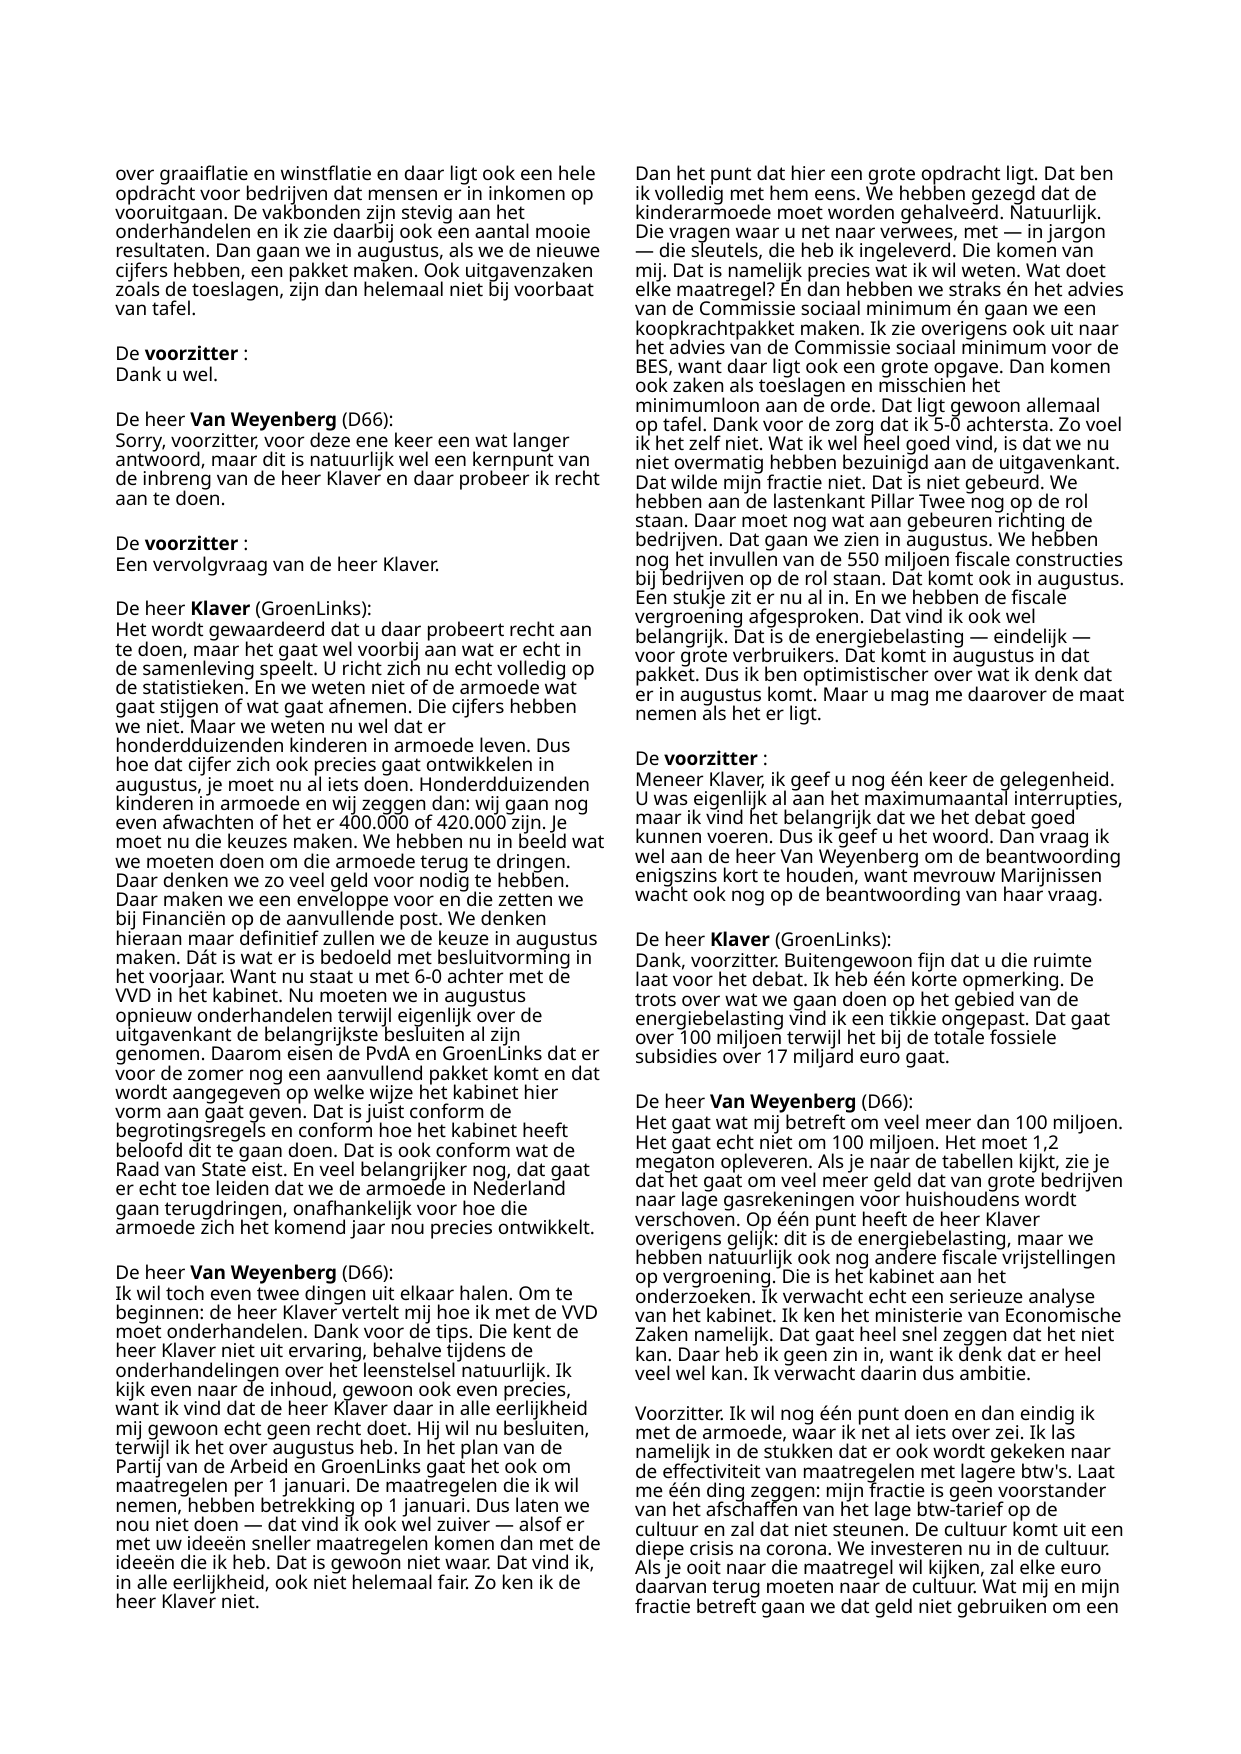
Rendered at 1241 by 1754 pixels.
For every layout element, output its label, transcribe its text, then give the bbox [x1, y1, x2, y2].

text De heer Van Weyenberg (D66): [115, 406, 605, 432]
text De heer Klaver (GroenLinks): [635, 926, 1125, 952]
text Dank, voorzitter. Buitengewoon fijn dat u die ruimte laat voor het debat. Ik heb één korte opmerking. De trots over wat we gaan doen op het gebied van de energiebelasting vind ik een tikkie ongepast. Dat gaat over 100 miljoen terwijl het bij de totale fossiele subsidies over 17 miljard euro gaat. [635, 952, 1125, 1068]
text De voorzitter : [635, 745, 1125, 771]
text Voorzitter. Ik wil nog één punt doen en dan eindig ik met de armoede, waar ik net al iets over zei. Ik las namelijk in de stukken dat er ook wordt gekeken naar de effectiviteit van maatregelen met lagere btw's. Laat me één ding zeggen: mijn fractie is geen voorstander van het afschaffen van het lage btw-tarief op de cultuur en zal dat niet steunen. De cultuur komt uit een diepe crisis na corona. We investeren nu in de cultuur. Als je ooit naar die maatregel wil kijken, zal elke euro daarvan terug moeten naar de cultuur. Wat mij en mijn fractie betreft gaan we dat geld niet gebruiken om een [635, 1405, 1125, 1617]
text Meneer Klaver, ik geef u nog één keer de gelegenheid. U was eigenlijk al aan het maximumaantal interrupties, maar ik vind het belangrijk dat we het debat goed kunnen voeren. Dus ik geef u het woord. Dan vraag ik wel aan de heer Van Weyenberg om de beantwoording enigszins kort te houden, want mevrouw Marijnissen wacht ook nog op de beantwoording van haar vraag. [635, 771, 1125, 906]
text De heer Van Weyenberg (D66): [635, 1089, 1125, 1114]
text over graaiflatie en winstflatie en daar ligt ook een hele opdracht voor bedrijven dat mensen er in inkomen op vooruitgaan. De vakbonden zijn stevig aan het onderhandelen en ik zie daarbij ook een aantal mooie resultaten. Dan gaan we in augustus, als we de nieuwe cijfers hebben, een pakket maken. Ook uitgavenzaken zoals de toeslagen, zijn dan helemaal niet bij voorbaat van tafel. [115, 165, 605, 319]
text Dank u wel. [115, 366, 605, 385]
text Ik wil toch even twee dingen uit elkaar halen. Om te beginnen: de heer Klaver vertelt mij hoe ik met de VVD moet onderhandelen. Dank voor de tips. Die kent de heer Klaver niet uit ervaring, behalve tijdens de onderhandelingen over het leenstelsel natuurlijk. Ik kijk even naar de inhoud, gewoon ook even precies, want ik vind dat de heer Klaver daar in alle eerlijkheid mij gewoon echt geen recht doet. Hij wil nu besluiten, terwijl ik het over augustus heb. In het plan van de Partij van de Arbeid en GroenLinks gaat het ook om maatregelen per 1 januari. De maatregelen die ik wil nemen, hebben betrekking op 1 januari. Dus laten we nou niet doen — dat vind ik ook wel zuiver — alsof er met uw ideeën sneller maatregelen komen dan met de ideeën die ik heb. Dat is gewoon niet waar. Dat vind ik, in alle eerlijkheid, ook niet helemaal fair. Zo ken ik de heer Klaver niet. [115, 1284, 605, 1612]
text De voorzitter : [115, 340, 605, 366]
text De heer Van Weyenberg (D66): [115, 1259, 605, 1284]
text Sorry, voorzitter, voor deze ene keer een wat langer antwoord, maar dit is natuurlijk wel een kernpunt van de inbreng van de heer Klaver en daar probeer ik recht aan te doen. [115, 432, 605, 509]
text De heer Klaver (GroenLinks): [115, 596, 605, 621]
text De voorzitter : [115, 530, 605, 556]
text Een vervolgvraag van de heer Klaver. [115, 556, 605, 575]
text Het wordt gewaardeerd dat u daar probeert recht aan te doen, maar het gaat wel voorbij aan wat er echt in de samenleving speelt. U richt zich nu echt volledig op de statistieken. En we weten niet of de armoede wat gaat stijgen of wat gaat afnemen. Die cijfers hebben we niet. Maar we weten nu wel dat er honderdduizenden kinderen in armoede leven. Dus hoe dat cijfer zich ook precies gaat ontwikkelen in augustus, je moet nu al iets doen. Honderdduizenden kinderen in armoede en wij zeggen dan: wij gaan nog even afwachten of het er 400.000 of 420.000 zijn. Je moet nu die keuzes maken. We hebben nu in beeld wat we moeten doen om die armoede terug te dringen. Daar denken we zo veel geld voor nodig te hebben. Daar maken we een enveloppe voor en die zetten we bij Financiën op de aanvullende post. We denken hieraan maar definitief zullen we de keuze in augustus maken. Dát is wat er is bedoeld met besluitvorming in het voorjaar. Want nu staat u met 6-0 achter met de VVD in het kabinet. Nu moeten we in augustus opnieuw onderhandelen terwijl eigenlijk over de uitgavenkant de belangrijkste besluiten al zijn genomen. Daarom eisen de PvdA en GroenLinks dat er voor de zomer nog een aanvullend pakket komt en dat wordt aangegeven op welke wijze het kabinet hier vorm aan gaat geven. Dat is juist conform de begrotingsregels en conform hoe het kabinet heeft beloofd dit te gaan doen. Dat is ook conform wat de Raad van State eist. En veel belangrijker nog, dat gaat er echt toe leiden dat we de armoede in Nederland gaan terugdringen, onafhankelijk voor hoe die armoede zich het komend jaar nou precies ontwikkelt. [115, 621, 605, 1238]
text Het gaat wat mij betreft om veel meer dan 100 miljoen. Het gaat echt niet om 100 miljoen. Het moet 1,2 megaton opleveren. Als je naar de tabellen kijkt, zie je dat het gaat om veel meer geld dat van grote bedrijven naar lage gasrekeningen voor huishoudens wordt verschoven. Op één punt heeft de heer Klaver overigens gelijk: dit is de energiebelasting, maar we hebben natuurlijk ook nog andere fiscale vrijstellingen op vergroening. Die is het kabinet aan het onderzoeken. Ik verwacht echt een serieuze analyse van het kabinet. Ik ken het ministerie van Economische Zaken namelijk. Dat gaat heel snel zeggen dat het niet kan. Daar heb ik geen zin in, want ik denk dat er heel veel wel kan. Ik verwacht daarin dus ambitie. [635, 1114, 1125, 1384]
text Dan het punt dat hier een grote opdracht ligt. Dat ben ik volledig met hem eens. We hebben gezegd dat de kinderarmoede moet worden gehalveerd. Natuurlijk. Die vragen waar u net naar verwees, met — in jargon — die sleutels, die heb ik ingeleverd. Die komen van mij. Dat is namelijk precies wat ik wil weten. Wat doet elke maatregel? En dan hebben we straks én het advies van de Commissie sociaal minimum én gaan we een koopkrachtpakket maken. Ik zie overigens ook uit naar het advies van de Commissie sociaal minimum voor de BES, want daar ligt ook een grote opgave. Dan komen ook zaken als toeslagen en misschien het minimumloon aan de orde. Dat ligt gewoon allemaal op tafel. Dank voor de zorg dat ik 5-0 achtersta. Zo voel ik het zelf niet. Wat ik wel heel goed vind, is dat we nu niet overmatig hebben bezuinigd aan de uitgavenkant. Dat wilde mijn fractie niet. Dat is niet gebeurd. We hebben aan de lastenkant Pillar Twee nog op de rol staan. Daar moet nog wat aan gebeuren richting de bedrijven. Dat gaan we zien in augustus. We hebben nog het invullen van de 550 miljoen fiscale constructies bij bedrijven op de rol staan. Dat komt ook in augustus. Een stukje zit er nu al in. En we hebben de fiscale vergroening afgesproken. Dat vind ik ook wel belangrijk. Dat is de energiebelasting — eindelijk — voor grote verbruikers. Dat komt in augustus in dat pakket. Dus ik ben optimistischer over wat ik denk dat er in augustus komt. Maar u mag me daarover de maat nemen als het er ligt. [635, 165, 1125, 724]
